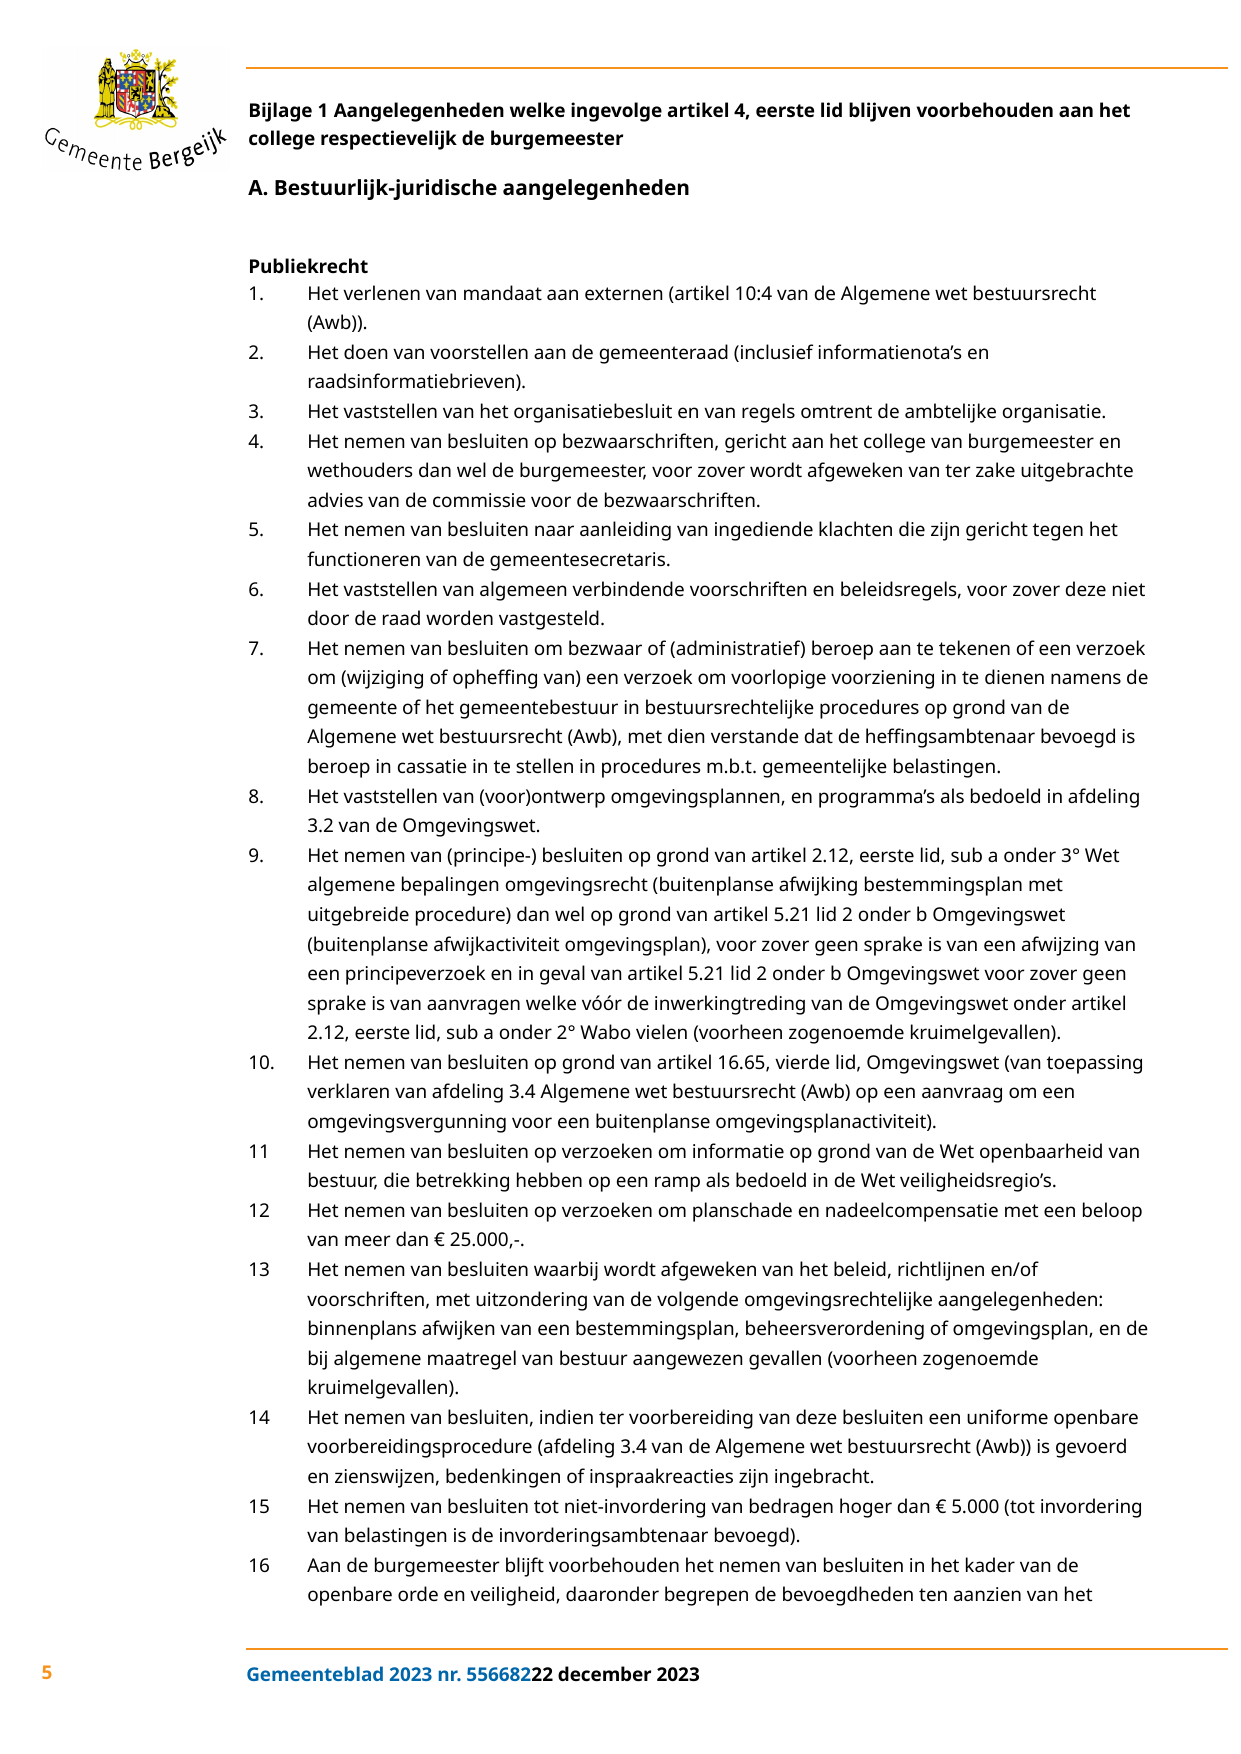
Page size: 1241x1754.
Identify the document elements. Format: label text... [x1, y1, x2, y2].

list Het nemen van besluiten op verzoeken om planschade en nadeelcompensatie met een beloop van meer dan € 25.000,-. [248, 1197, 1152, 1252]
list Het nemen van besluiten op verzoeken om informatie op grond van de Wet openbaarheid van bestuur, die betrekking hebben op een ramp als bedoeld in de Wet veiligheidsregio’s. [248, 1138, 1152, 1193]
picture [41, 47, 231, 172]
list Het nemen van besluiten om bezwaar of (administratief) beroep aan te tekenen of een verzoek om (wijziging of opheffing van) een verzoek om voorlopige voorziening in te dienen namens de gemeente of het gemeentebestuur in bestuursrechtelijke procedures op grond van de Algemene wet bestuursrecht (Awb), met dien verstande dat de heffingsambtenaar bevoegd is beroep in cassatie in te stellen in procedures m.b.t. gemeentelijke belastingen. [248, 635, 1152, 779]
list Aan de burgemeester blijft voorbehouden het nemen van besluiten in het kader van de openbare orde en veiligheid, daaronder begrepen de bevoegdheden ten aanzien van het [248, 1552, 1152, 1607]
text A. Bestuurlijk-juridische aangelegenheden [248, 173, 1152, 201]
list Het vaststellen van (voor)ontwerp omgevingsplannen, en programma’s als bedoeld in afdeling 3.2 van de Omgevingswet. [248, 783, 1152, 838]
list Het nemen van besluiten naar aanleiding van ingediende klachten die zijn gericht tegen het functioneren van de gemeentesecretaris. [248, 517, 1152, 572]
text Bijlage 1 Aangelegenheden welke ingevolge artikel 4, eerste lid blijven voorbehouden aan het college respectievelijk de burgemeester [248, 95, 1152, 152]
list Het vaststellen van algemeen verbindende voorschriften en beleidsregels, voor zover deze niet door de raad worden vastgesteld. [248, 576, 1152, 631]
list Het nemen van (principe-) besluiten op grond van artikel 2.12, eerste lid, sub a onder 3° Wet algemene bepalingen omgevingsrecht (buitenplanse afwijking bestemmingsplan met uitgebreide procedure) dan wel op grond van artikel 5.21 lid 2 onder b Omgevingswet (buitenplanse afwijkactiviteit omgevingsplan), voor zover geen sprake is van een afwijzing van een principeverzoek en in geval van artikel 5.21 lid 2 onder b Omgevingswet voor zover geen sprake is van aanvragen welke vóór de inwerkingtreding van de Omgevingswet onder artikel 2.12, eerste lid, sub a onder 2° Wabo vielen (voorheen zogenoemde kruimelgevallen). [248, 842, 1152, 1045]
list Het verlenen van mandaat aan externen (artikel 10:4 van de Algemene wet bestuursrecht (Awb)). [248, 280, 1152, 335]
list Het nemen van besluiten tot niet-invordering van bedragen hoger dan € 5.000 (tot invordering van belastingen is de invorderingsambtenaar bevoegd). [248, 1493, 1152, 1548]
list Het nemen van besluiten op bezwaarschriften, gericht aan het college van burgemeester en wethouders dan wel de burgemeester, voor zover wordt afgeweken van ter zake uitgebrachte advies van de commissie voor de bezwaarschriften. [248, 428, 1152, 513]
list Het doen van voorstellen aan de gemeenteraad (inclusief informatienota’s en raadsinformatiebrieven). [248, 339, 1152, 394]
list Het vaststellen van het organisatiebesluit en van regels omtrent de ambtelijke organisatie. [248, 398, 1152, 424]
list Het nemen van besluiten, indien ter voorbereiding van deze besluiten een uniforme openbare voorbereidingsprocedure (afdeling 3.4 van de Algemene wet bestuursrecht (Awb)) is gevoerd en zienswijzen, bedenkingen of inspraakreacties zijn ingebracht. [248, 1404, 1152, 1489]
list Het nemen van besluiten waarbij wordt afgeweken van het beleid, richtlijnen en/of voorschriften, met uitzondering van de volgende omgevingsrechtelijke aangelegenheden: binnenplans afwijken van een bestemmingsplan, beheersverordening of omgevingsplan, en de bij algemene maatregel van bestuur aangewezen gevallen (voorheen zogenoemde kruimelgevallen). [248, 1256, 1152, 1400]
text Publiekrecht [248, 251, 1152, 280]
list Het nemen van besluiten op grond van artikel 16.65, vierde lid, Omgevingswet (van toepassing verklaren van afdeling 3.4 Algemene wet bestuursrecht (Awb) op een aanvraag om een omgevingsvergunning voor een buitenplanse omgevingsplanactiviteit). [248, 1049, 1152, 1134]
